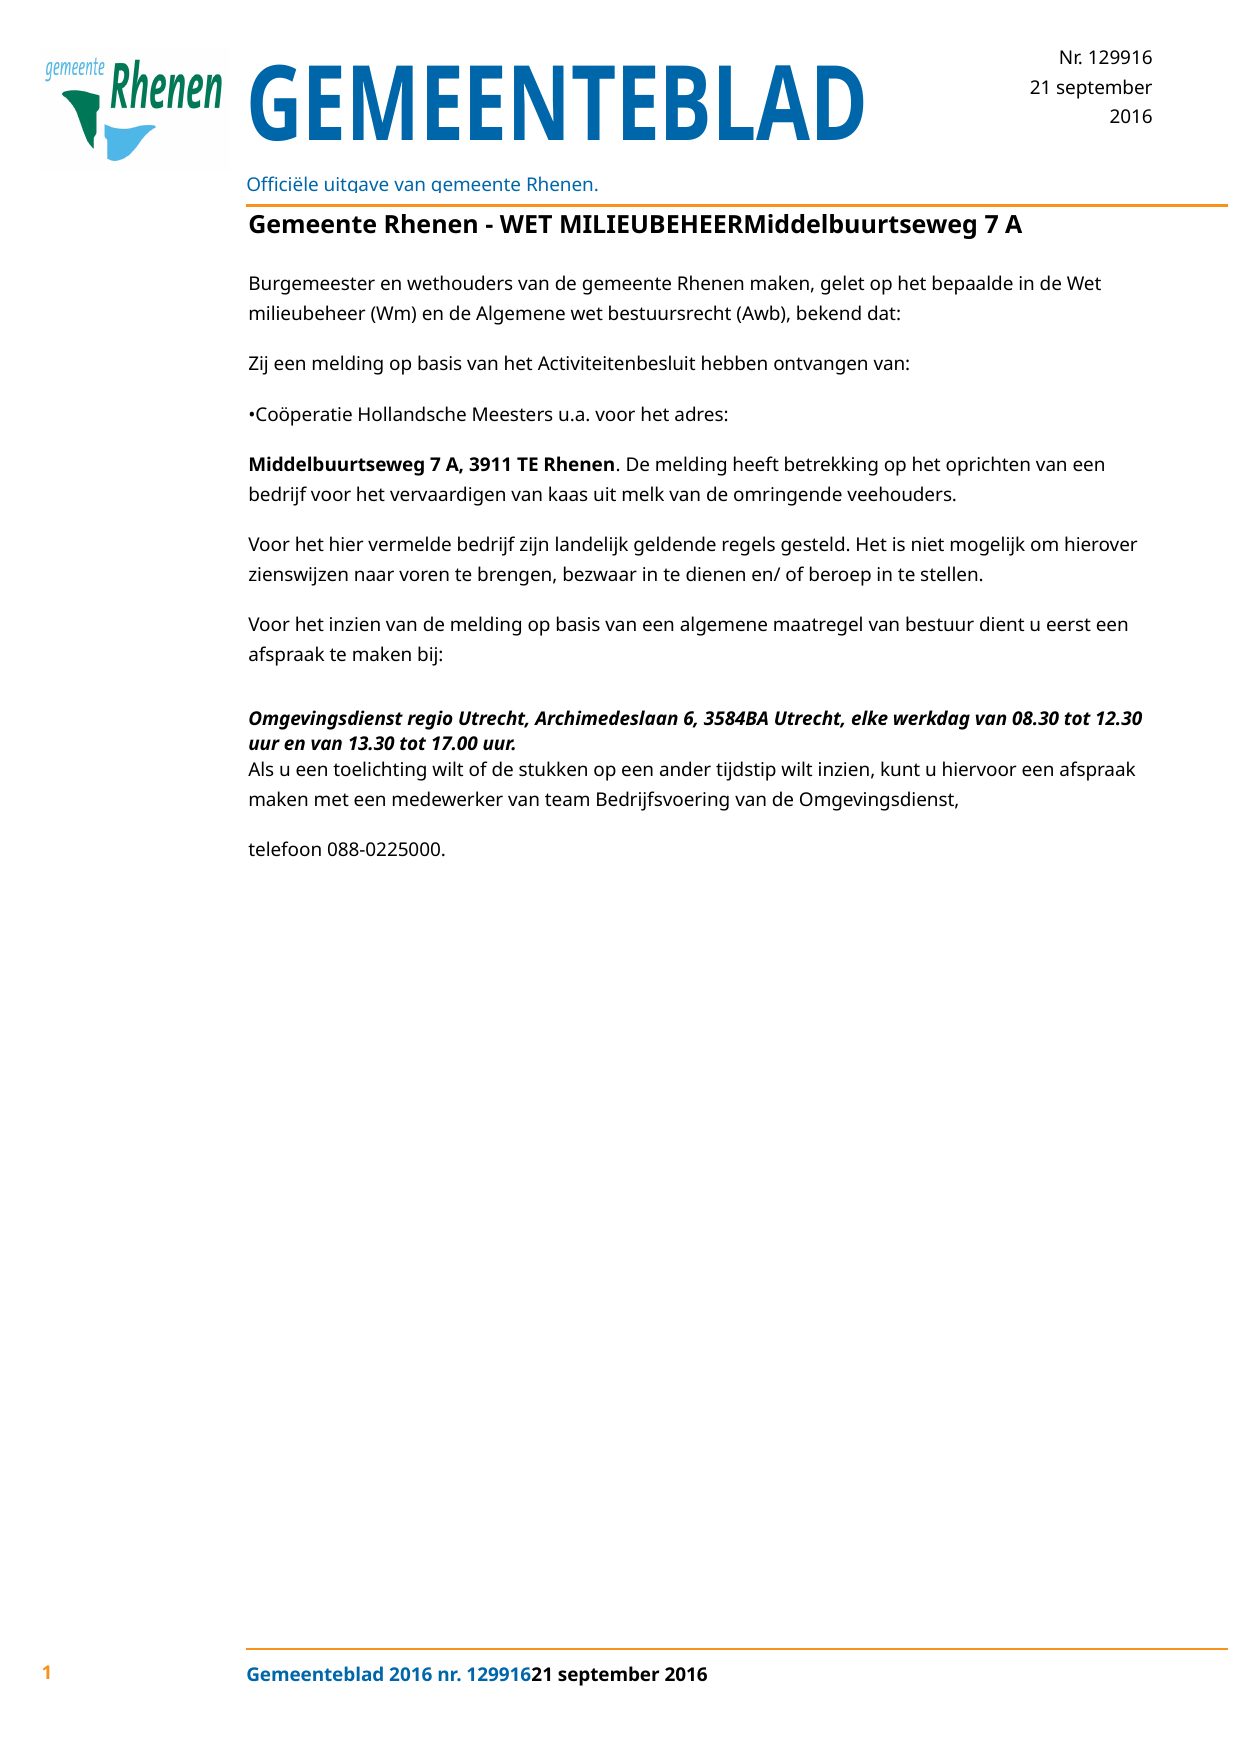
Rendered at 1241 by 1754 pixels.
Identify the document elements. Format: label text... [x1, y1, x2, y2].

text Zij een melding op basis van het Activiteitenbesluit hebben ontvangen van: [248, 350, 1152, 376]
text Als u een toelichting wilt of de stukken op een ander tijdstip wilt inzien, kunt u hiervoor een afspraak maken met een medewerker van team Bedrijfsvoering van de Omgevingsdienst, [248, 756, 1152, 811]
text •Coöperatie Hollandsche Meesters u.a. voor het adres: [248, 401, 1152, 426]
text Omgevingsdienst regio Utrecht, Archimedeslaan 6, 3584BA Utrecht, elke werkdag van 08.30 tot 12.30 uur en van 13.30 tot 17.00 uur. [248, 705, 1152, 756]
text Middelbuurtseweg 7 A, 3911 TE Rhenen. De melding heeft betrekking op het oprichten van een bedrijf voor het vervaardigen van kaas uit melk van de omringende veehouders. [248, 451, 1152, 506]
text telefoon 088-0225000. [248, 836, 1152, 862]
text Voor het hier vermelde bedrijf zijn landelijk geldende regels gesteld. Het is niet mogelijk om hierover zienswijzen naar voren te brengen, bezwaar in te dienen en/ of beroep in te stellen. [248, 531, 1152, 586]
text Burgemeester en wethouders van de gemeente Rhenen maken, gelet op het bepaalde in de Wet milieubeheer (Wm) en de Algemene wet bestuursrecht (Awb), bekend dat: [248, 270, 1152, 326]
text Gemeente Rhenen - WET MILIEUBEHEERMiddelbuurtseweg 7 A [248, 207, 1152, 241]
text Voor het inzien van de melding op basis van een algemene maatregel van bestuur dient u eerst een afspraak te maken bij: [248, 611, 1152, 666]
picture [41, 47, 231, 172]
